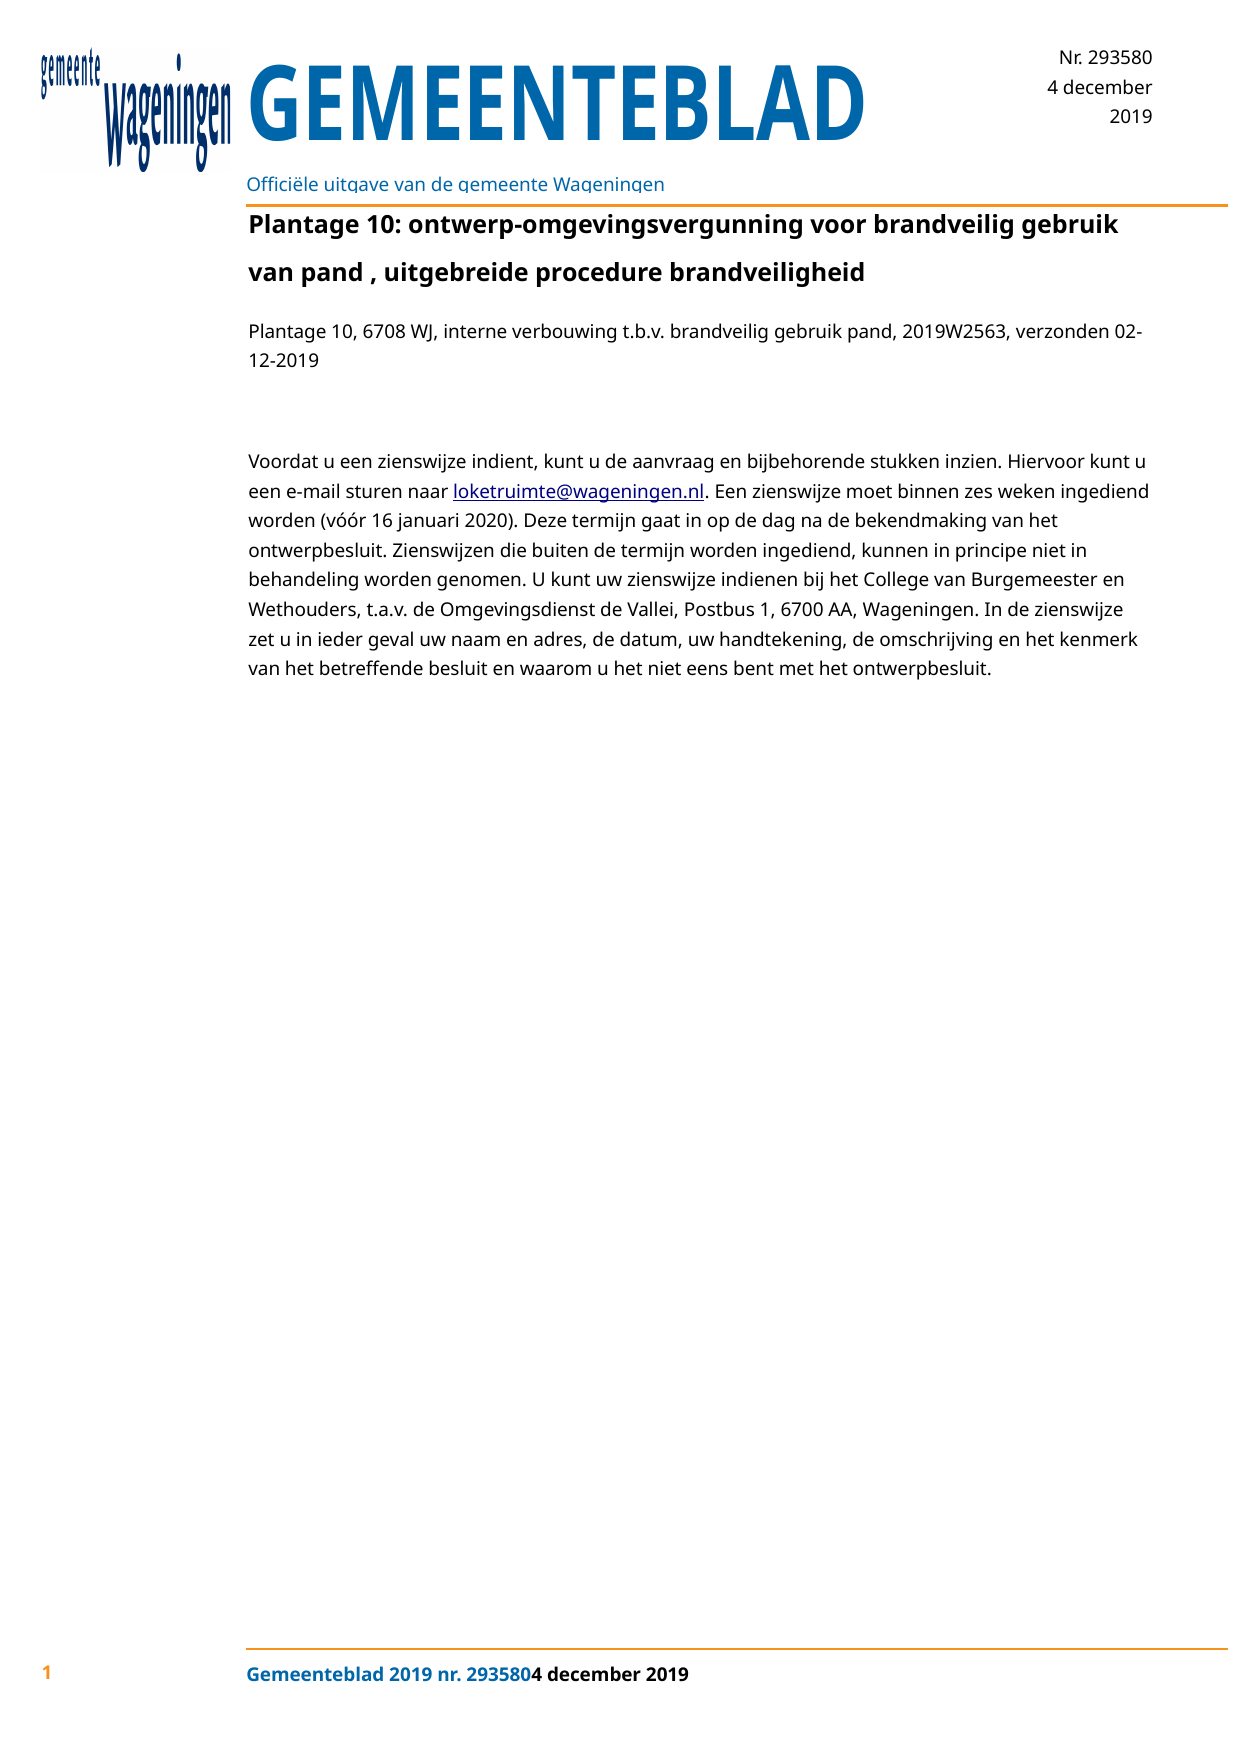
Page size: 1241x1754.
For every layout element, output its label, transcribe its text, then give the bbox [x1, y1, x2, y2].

picture [41, 47, 231, 172]
text Plantage 10: ontwerp-omgevingsvergunning voor brandveilig gebruik van pand , uitgebreide procedure brandveiligheid [248, 207, 1152, 288]
text Voordat u een zienswijze indient, kunt u de aanvraag en bijbehorende stukken inzien. Hiervoor kunt u een e-mail sturen naar loketruimte@wageningen.nl. Een zienswijze moet binnen zes weken ingediend worden (vóór 16 januari 2020). Deze termijn gaat in op de dag na de bekendmaking van het ontwerpbesluit. Zienswijzen die buiten de termijn worden ingediend, kunnen in principe niet in behandeling worden genomen. U kunt uw zienswijze indienen bij het College van Burgemeester en Wethouders, t.a.v. de Omgevingsdienst de Vallei, Postbus 1, 6700 AA, Wageningen. In de zienswijze zet u in ieder geval uw naam en adres, de datum, uw handtekening, de omschrijving en het kenmerk van het betreffende besluit en waarom u het niet eens bent met het ontwerpbesluit. [248, 448, 1152, 681]
text Plantage 10, 6708 WJ, interne verbouwing t.b.v. brandveilig gebruik pand, 2019W2563, verzonden 02-12-2019 [248, 318, 1152, 373]
